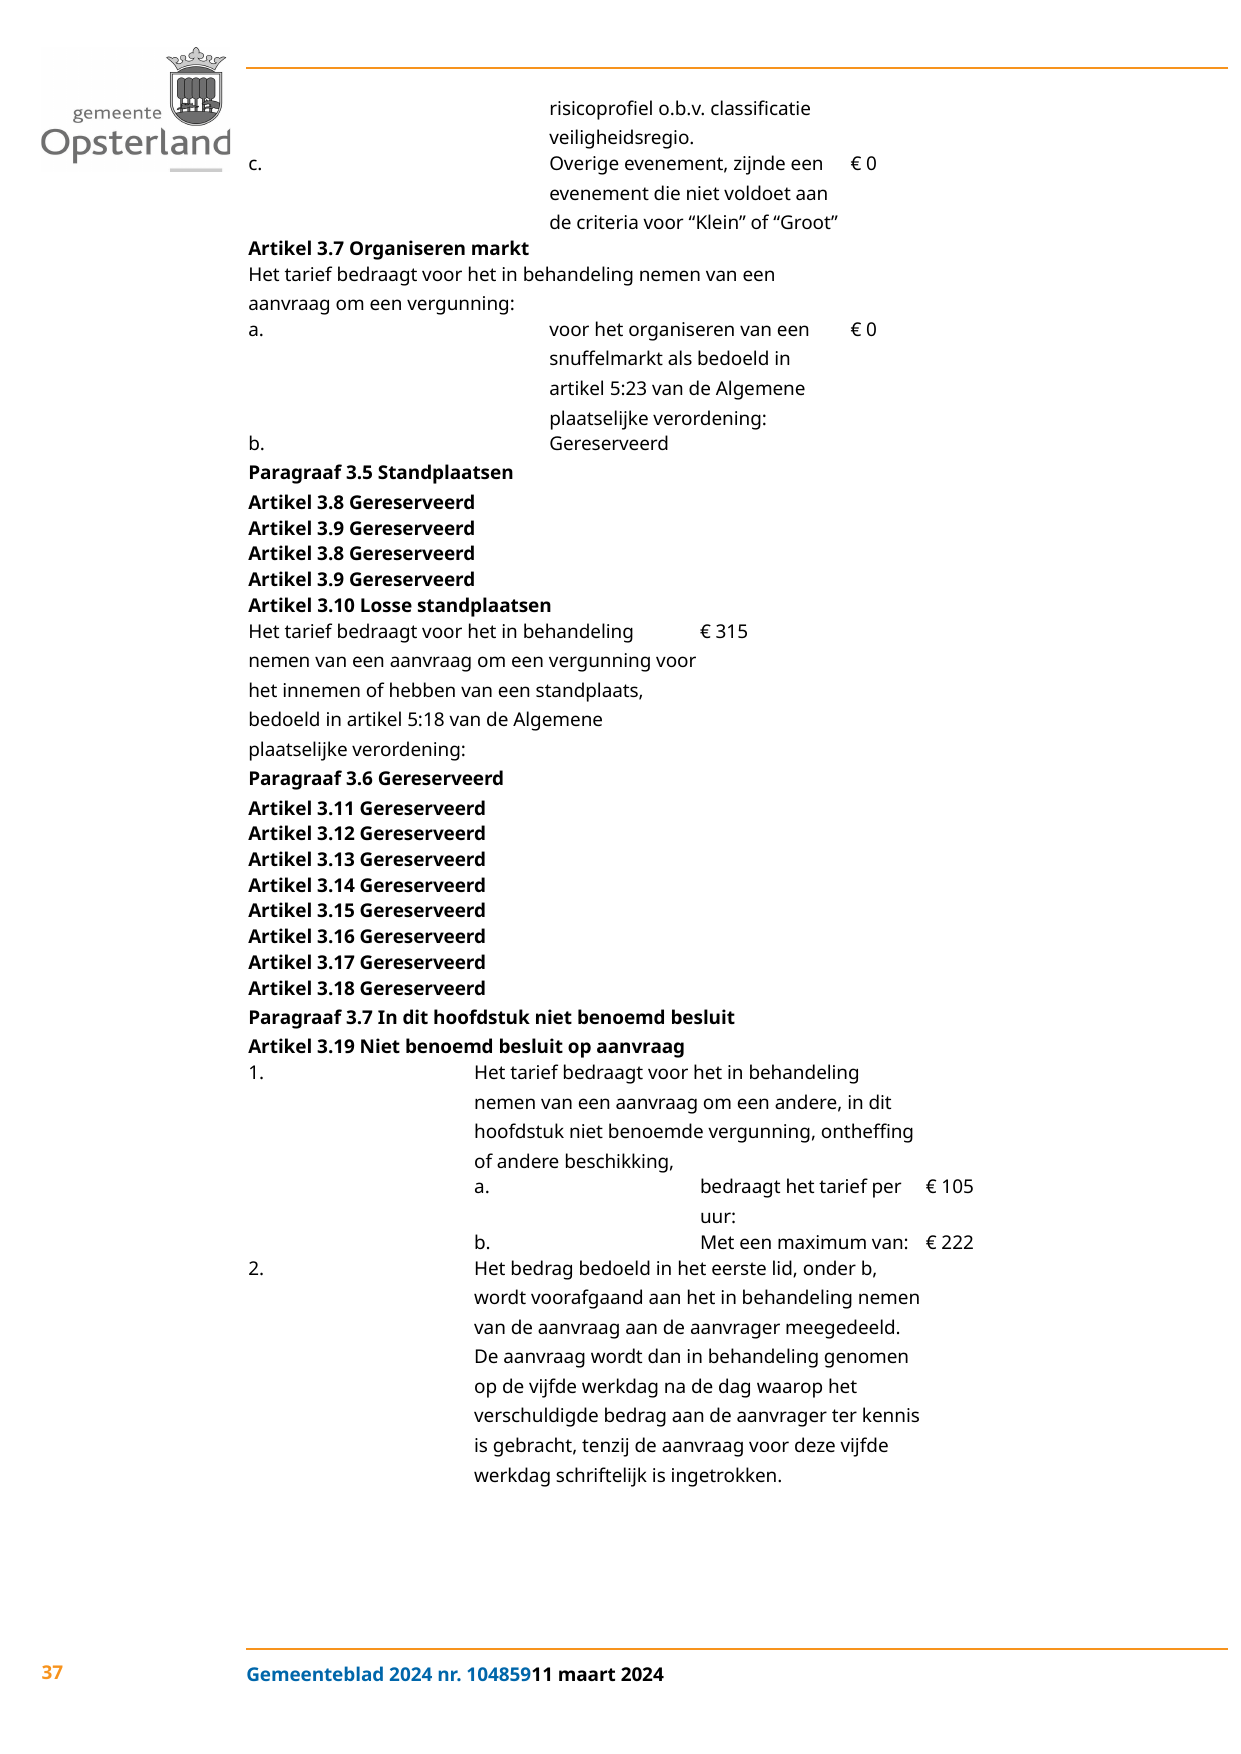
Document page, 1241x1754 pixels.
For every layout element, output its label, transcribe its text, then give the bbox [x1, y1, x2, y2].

table_header [700, 489, 1152, 515]
table_cell € 222 [926, 1229, 1152, 1255]
table_cell Artikel 3.17 Gereserveerd [248, 949, 700, 975]
table_cell Artikel 3.7 Organiseren markt [248, 235, 850, 261]
table_cell € 0 [850, 150, 1152, 235]
table_cell Artikel 3.18 Gereserveerd [248, 975, 700, 1001]
table_cell c. [248, 150, 549, 235]
table_cell [926, 1059, 1152, 1174]
text Paragraaf 3.6 Gereserveerd [248, 765, 1152, 791]
table_cell Met een maximum van: [700, 1229, 926, 1255]
table_cell € 105 [926, 1174, 1152, 1229]
table_cell Artikel 3.13 Gereserveerd [248, 846, 700, 872]
table_cell € 0 [850, 316, 1152, 431]
table_header Artikel 3.19 Niet benoemd besluit op aanvraag [248, 1034, 926, 1059]
table_cell Het tarief bedraagt voor het in behandeling nemen van een aanvraag om een vergunning: [248, 261, 850, 316]
table_cell Artikel 3.9 Gereserveerd [248, 566, 700, 592]
table_cell risicoprofiel o.b.v. classificatie veiligheidsregio. [549, 95, 850, 150]
table_cell [850, 235, 1152, 261]
table_cell Artikel 3.8 Gereserveerd [248, 541, 700, 566]
table_cell [700, 924, 1152, 949]
table_cell Gereserveerd [549, 431, 850, 456]
table_cell [700, 898, 1152, 923]
table_cell [700, 975, 1152, 1001]
table_cell Het bedrag bedoeld in het eerste lid, onder b, wordt voorafgaand aan het in behandeling nemen van de aanvraag aan de aanvrager meegedeeld. De aanvraag wordt dan in behandeling genomen op de vijfde werkdag na de dag waarop het verschuldigde bedrag aan de aanvrager ter kennis is gebracht, tenzij de aanvraag voor deze vijfde werkdag schriftelijk is ingetrokken. [474, 1255, 926, 1488]
table_cell Artikel 3.15 Gereserveerd [248, 898, 700, 923]
table_cell [248, 1229, 474, 1255]
table_cell Artikel 3.14 Gereserveerd [248, 872, 700, 898]
table_cell Het tarief bedraagt voor het in behandeling nemen van een aanvraag om een vergunning voor het innemen of hebben van een standplaats, bedoeld in artikel 5:18 van de Algemene plaatselijke verordening: [248, 618, 700, 762]
table_cell [700, 846, 1152, 872]
table_cell b. [474, 1229, 700, 1255]
table_cell [248, 1174, 474, 1229]
table_cell [700, 821, 1152, 846]
table_cell a. [248, 316, 549, 431]
table_cell [700, 566, 1152, 592]
table_cell Artikel 3.16 Gereserveerd [248, 924, 700, 949]
table_cell [926, 1255, 1152, 1488]
table_cell € 315 [700, 618, 1152, 762]
table_cell Artikel 3.10 Losse standplaatsen [248, 592, 700, 618]
table_cell b. [248, 431, 549, 456]
table_cell [700, 515, 1152, 541]
table_cell a. [474, 1174, 700, 1229]
table_header Artikel 3.11 Gereserveerd [248, 795, 700, 821]
table_cell 1. [248, 1059, 474, 1174]
table_cell [850, 261, 1152, 316]
table_cell Overige evenement, zijnde een evenement die niet voldoet aan de criteria voor “Klein” of “Groot” [549, 150, 850, 235]
table_cell [850, 95, 1152, 150]
table_header [700, 795, 1152, 821]
table_header Artikel 3.8 Gereserveerd [248, 489, 700, 515]
picture [41, 47, 231, 172]
table_cell [700, 949, 1152, 975]
table_cell Het tarief bedraagt voor het in behandeling nemen van een aanvraag om een andere, in dit hoofdstuk niet benoemde vergunning, ontheffing of andere beschikking, [474, 1059, 926, 1174]
text Paragraaf 3.5 Standplaatsen [248, 459, 1152, 485]
table_cell voor het organiseren van een snuffelmarkt als bedoeld in artikel 5:23 van de Algemene plaatselijke verordening: [549, 316, 850, 431]
table_cell Artikel 3.9 Gereserveerd [248, 515, 700, 541]
table_cell 2. [248, 1255, 474, 1488]
table_cell Artikel 3.12 Gereserveerd [248, 821, 700, 846]
table_cell [248, 95, 549, 150]
text Paragraaf 3.7 In dit hoofdstuk niet benoemd besluit [248, 1004, 1152, 1029]
table_cell [850, 431, 1152, 456]
table_cell [700, 872, 1152, 898]
table_cell bedraagt het tarief per uur: [700, 1174, 926, 1229]
table_cell [700, 592, 1152, 618]
table_header [926, 1034, 1152, 1059]
table_cell [700, 541, 1152, 566]
